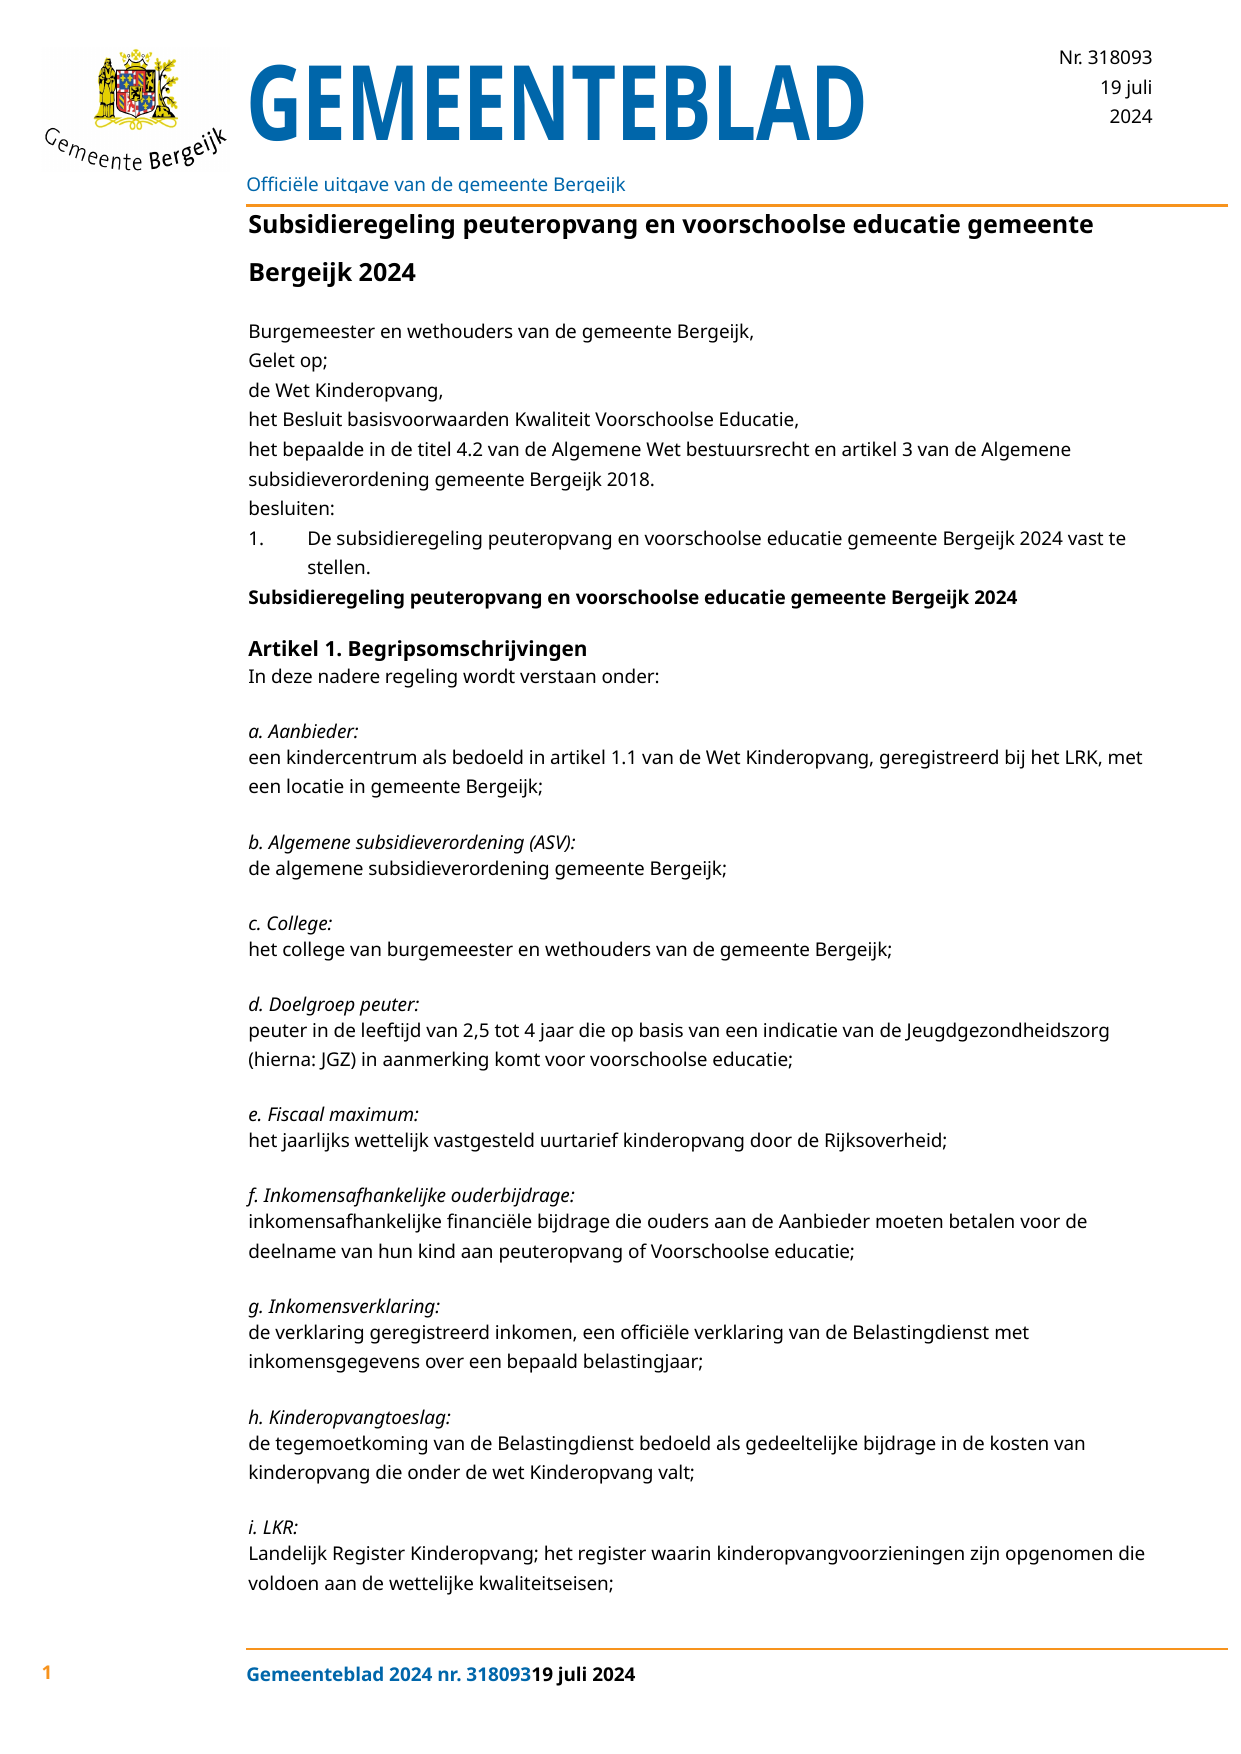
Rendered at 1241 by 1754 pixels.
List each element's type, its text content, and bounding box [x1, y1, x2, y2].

text i. LKR: [248, 1514, 1152, 1540]
text d. Doelgroep peuter: [248, 991, 1152, 1017]
text peuter in de leeftijd van 2,5 tot 4 jaar die op basis van een indicatie van de Jeugdgezondheidszorg (hierna: JGZ) in aanmerking komt voor voorschoolse educatie; [248, 1017, 1152, 1072]
text Landelijk Register Kinderopvang; het register waarin kinderopvangvoorzieningen zijn opgenomen die voldoen aan de wettelijke kwaliteitseisen; [248, 1540, 1152, 1596]
text c. College: [248, 910, 1152, 936]
picture [41, 47, 231, 172]
text het Besluit basisvoorwaarden Kwaliteit Voorschoolse Educatie, [248, 407, 1152, 432]
text inkomensafhankelijke financiële bijdrage die ouders aan de Aanbieder moeten betalen voor de deelname van hun kind aan peuteropvang of Voorschoolse educatie; [248, 1208, 1152, 1264]
text Gelet op; [248, 347, 1152, 373]
text de algemene subsidieverordening gemeente Bergeijk; [248, 855, 1152, 880]
text Artikel 1. Begripsomschrijvingen [248, 634, 1152, 663]
text de tegemoetkoming van de Belastingdienst bedoeld als gedeeltelijke bijdrage in de kosten van kinderopvang die onder de wet Kinderopvang valt; [248, 1430, 1152, 1485]
text het jaarlijks wettelijk vastgesteld uurtarief kinderopvang door de Rijksoverheid; [248, 1127, 1152, 1153]
text h. Kinderopvangtoeslag: [248, 1404, 1152, 1430]
text het bepaalde in de titel 4.2 van de Algemene Wet bestuursrecht en artikel 3 van de Algemene subsidieverordening gemeente Bergeijk 2018. [248, 436, 1152, 492]
text b. Algemene subsidieverordening (ASV): [248, 829, 1152, 855]
text de Wet Kinderopvang, [248, 377, 1152, 403]
text Subsidieregeling peuteropvang en voorschoolse educatie gemeente Bergeijk 2024 [248, 207, 1152, 288]
text g. Inkomensverklaring: [248, 1293, 1152, 1319]
text de verklaring geregistreerd inkomen, een officiële verklaring van de Belastingdienst met inkomensgegevens over een bepaald belastingjaar; [248, 1319, 1152, 1374]
text In deze nadere regeling wordt verstaan onder: [248, 663, 1152, 689]
text besluiten: [248, 495, 1152, 521]
text f. Inkomensafhankelijke ouderbijdrage: [248, 1183, 1152, 1208]
text het college van burgemeester en wethouders van de gemeente Bergeijk; [248, 936, 1152, 961]
list De subsidieregeling peuteropvang en voorschoolse educatie gemeente Bergeijk 2024 vast te stellen. [248, 525, 1152, 580]
text a. Aanbieder: [248, 718, 1152, 744]
text een kindercentrum als bedoeld in artikel 1.1 van de Wet Kinderopvang, geregistreerd bij het LRK, met een locatie in gemeente Bergeijk; [248, 744, 1152, 799]
text e. Fiscaal maximum: [248, 1102, 1152, 1127]
text Subsidieregeling peuteropvang en voorschoolse educatie gemeente Bergeijk 2024 [248, 584, 1152, 610]
text Burgemeester en wethouders van de gemeente Bergeijk, [248, 318, 1152, 344]
